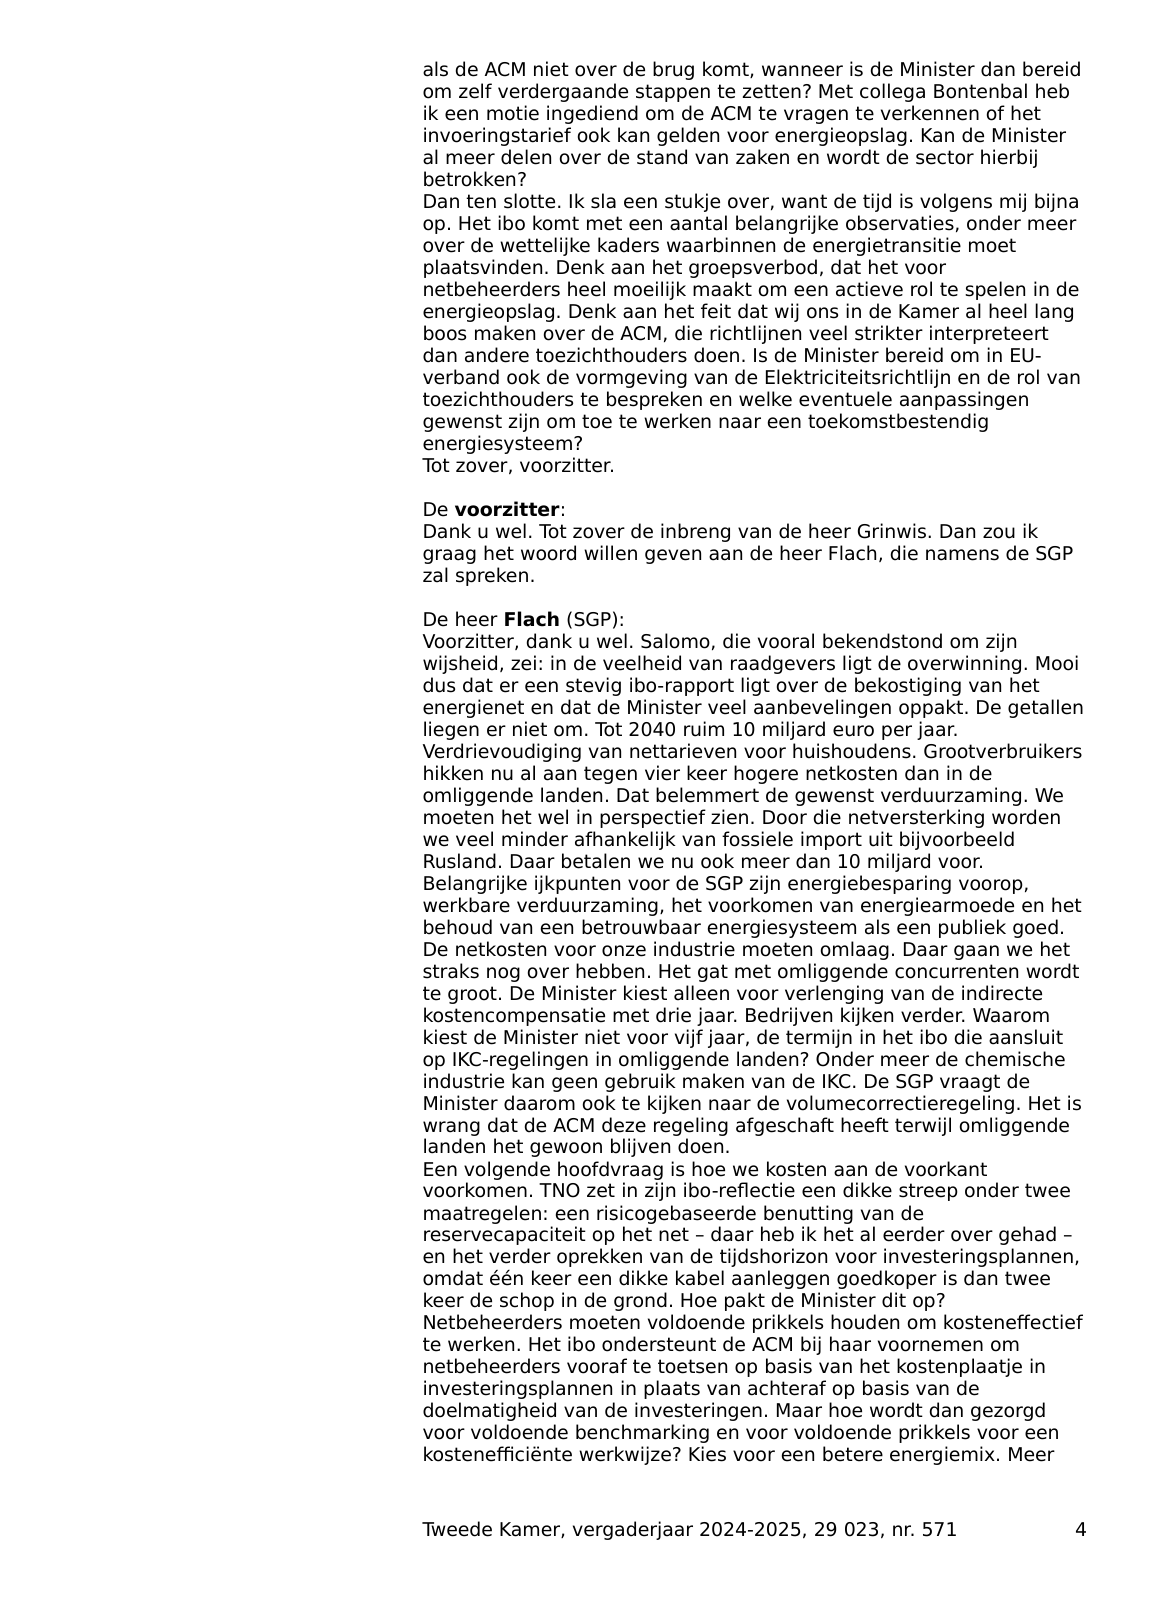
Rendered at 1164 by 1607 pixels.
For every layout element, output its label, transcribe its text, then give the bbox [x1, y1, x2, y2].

text Voorzitter, dank u wel. Salomo, die vooral bekendstond om zijn wijsheid, zei: in de veelheid van raadgevers ligt de overwinning. Mooi dus dat er een stevig ibo-rapport ligt over de bekostiging van het energienet en dat de Minister veel aanbevelingen oppakt. De getallen liegen er niet om. Tot 2040 ruim 10 miljard euro per jaar. Verdrievoudiging van nettarieven voor huishoudens. Grootverbruikers hikken nu al aan tegen vier keer hogere netkosten dan in de omliggende landen. Dat belemmert de gewenst verduurzaming. We moeten het wel in perspectief zien. Door die netversterking worden we veel minder afhankelijk van fossiele import uit bijvoorbeeld Rusland. Daar betalen we nu ook meer dan 10 miljard voor. Belangrijke ijkpunten voor de SGP zijn energiebesparing voorop, werkbare verduurzaming, het voorkomen van energiearmoede en het behoud van een betrouwbaar energiesysteem als een publiek goed. [422, 631, 1087, 939]
text De netkosten voor onze industrie moeten omlaag. Daar gaan we het straks nog over hebben. Het gat met omliggende concurrenten wordt te groot. De Minister kiest alleen voor verlenging van de indirecte kostencompensatie met drie jaar. Bedrijven kijken verder. Waarom kiest de Minister niet voor vijf jaar, de termijn in het ibo die aansluit op IKC-regelingen in omliggende landen? Onder meer de chemische industrie kan geen gebruik maken van de IKC. De SGP vraagt de Minister daarom ook te kijken naar de volumecorrectieregeling. Het is wrang dat de ACM deze regeling afgeschaft heeft terwijl omliggende landen het gewoon blijven doen. [422, 939, 1087, 1158]
text De voorzitter: [422, 499, 1087, 521]
text Dan ten slotte. Ik sla een stukje over, want de tijd is volgens mij bijna op. Het ibo komt met een aantal belangrijke observaties, onder meer over de wettelijke kaders waarbinnen de energietransitie moet plaatsvinden. Denk aan het groepsverbod, dat het voor netbeheerders heel moeilijk maakt om een actieve rol te spelen in de energieopslag. Denk aan het feit dat wij ons in de Kamer al heel lang boos maken over de ACM, die richtlijnen veel strikter interpreteert dan andere toezichthouders doen. Is de Minister bereid om in EU-verband ook de vormgeving van de Elektriciteitsrichtlijn en de rol van toezichthouders te bespreken en welke eventuele aanpassingen gewenst zijn om toe te werken naar een toekomstbestendig energiesysteem? [422, 191, 1087, 455]
text Dank u wel. Tot zover de inbreng van de heer Grinwis. Dan zou ik graag het woord willen geven aan de heer Flach, die namens de SGP zal spreken. [422, 521, 1087, 587]
text als de ACM niet over de brug komt, wanneer is de Minister dan bereid om zelf verdergaande stappen te zetten? Met collega Bontenbal heb ik een motie ingediend om de ACM te vragen te verkennen of het invoeringstarief ook kan gelden voor energieopslag. Kan de Minister al meer delen over de stand van zaken en wordt de sector hierbij betrokken? [422, 59, 1087, 191]
text Een volgende hoofdvraag is hoe we kosten aan de voorkant voorkomen. TNO zet in zijn ibo-reflectie een dikke streep onder twee maatregelen: een risicogebaseerde benutting van de reservecapaciteit op het net – daar heb ik het al eerder over gehad – en het verder oprekken van de tijdshorizon voor investeringsplannen, omdat één keer een dikke kabel aanleggen goedkoper is dan twee keer de schop in de grond. Hoe pakt de Minister dit op? Netbeheerders moeten voldoende prikkels houden om kosteneffectief te werken. Het ibo ondersteunt de ACM bij haar voornemen om netbeheerders vooraf te toetsen op basis van het kostenplaatje in investeringsplannen in plaats van achteraf op basis van de doelmatigheid van de investeringen. Maar hoe wordt dan gezorgd voor voldoende benchmarking en voor voldoende prikkels voor een kostenefficiënte werkwijze? Kies voor een betere energiemix. Meer [422, 1158, 1087, 1466]
text De heer Flach (SGP): [422, 609, 1087, 631]
text Tot zover, voorzitter. [422, 455, 1087, 477]
